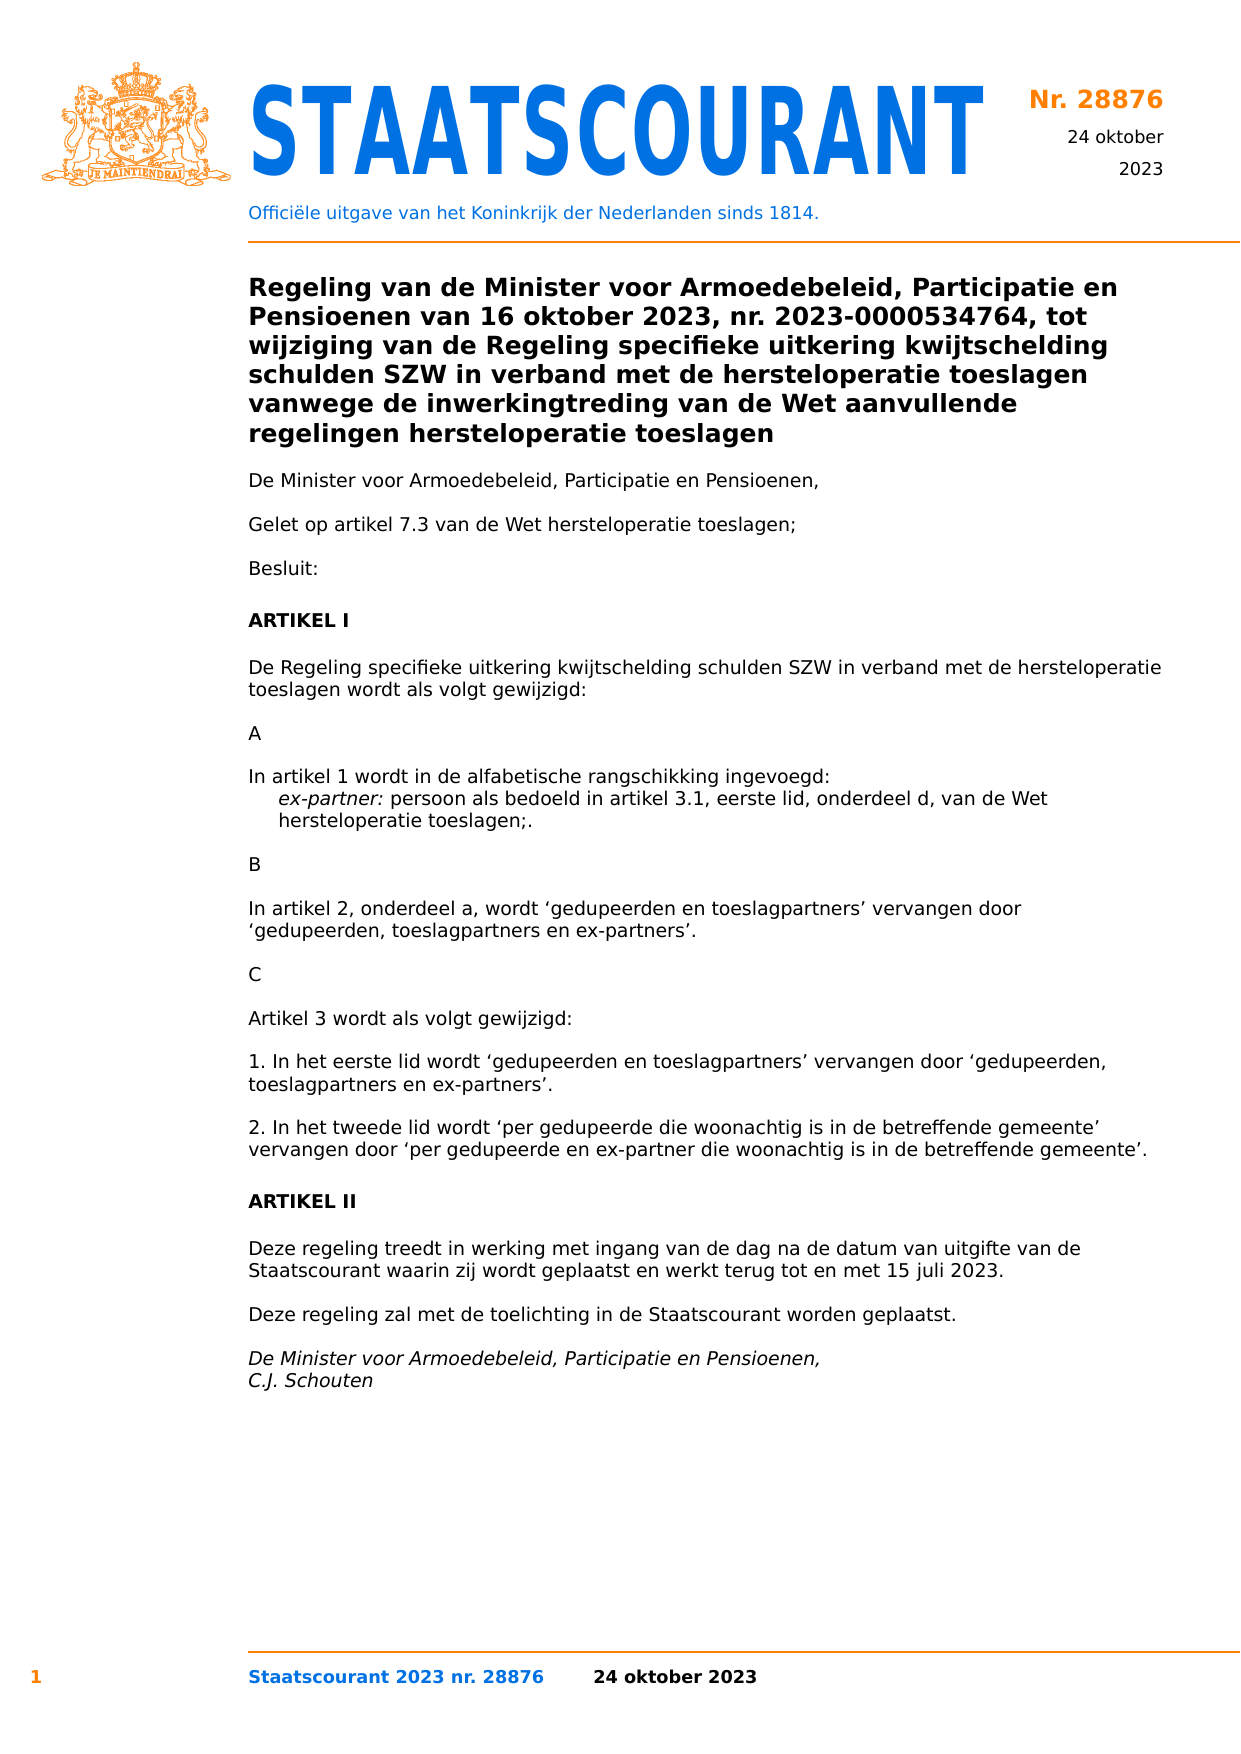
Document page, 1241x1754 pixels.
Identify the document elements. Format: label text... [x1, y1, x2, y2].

text Besluit: [248, 558, 1163, 579]
text ex-partner: persoon als bedoeld in artikel 3.1, eerste lid, onderdeel d, van de Wet hersteloperatie toeslagen;. [278, 788, 1163, 832]
text 2. In het tweede lid wordt ‘per gedupeerde die woonachtig is in de betreffende gemeente’ vervangen door ‘per gedupeerde en ex-partner die woonachtig is in de betreffende gemeente’. [248, 1117, 1163, 1161]
subtitle Regeling van de Minister voor Armoedebeleid, Participatie en Pensioenen van 16 oktober 2023, nr. 2023-0000534764, tot wijziging van de Regeling specifieke uitkering kwijtschelding schulden SZW in verband met de hersteloperatie toeslagen vanwege de inwerkingtreding van de Wet aanvullende regelingen hersteloperatie toeslagen [248, 273, 1163, 448]
picture [41, 62, 231, 186]
table_cell 24 oktober [998, 121, 1240, 153]
text In artikel 1 wordt in de alfabetische rangschikking ingevoegd: [248, 766, 1163, 788]
table_header STAATSCOURANT [248, 62, 998, 203]
text Gelet op artikel 7.3 van de Wet hersteloperatie toeslagen; [248, 514, 1163, 536]
subtitle ARTIKEL II [248, 1191, 1163, 1213]
text In artikel 2, onderdeel a, wordt ‘gedupeerden en toeslagpartners’ vervangen door ‘gedupeerden, toeslagpartners en ex-partners’. [248, 898, 1163, 942]
text Artikel 3 wordt als volgt gewijzigd: [248, 1008, 1163, 1029]
text Deze regeling treedt in werking met ingang van de dag na de datum van uitgifte van de Staatscourant waarin zij wordt geplaatst en werkt terug tot en met 15 juli 2023. [248, 1238, 1163, 1282]
subtitle ARTIKEL I [248, 609, 1163, 632]
table_header Nr. 28876 [998, 62, 1240, 121]
text C [248, 964, 1163, 986]
text De Minister voor Armoedebeleid, Participatie en Pensioenen, [248, 470, 1163, 492]
text B [248, 854, 1163, 876]
text Deze regeling zal met de toelichting in de Staatscourant worden geplaatst. [248, 1304, 1163, 1326]
text A [248, 722, 1163, 744]
text De Regeling specifieke uitkering kwijtschelding schulden SZW in verband met de hersteloperatie toeslagen wordt als volgt gewijzigd: [248, 657, 1163, 701]
table_cell 2023 [998, 153, 1240, 203]
text 1. In het eerste lid wordt ‘gedupeerden en toeslagpartners’ vervangen door ‘gedupeerden, toeslagpartners en ex-partners’. [248, 1051, 1163, 1095]
table_cell Officiële uitgave van het Koninkrijk der Nederlanden sinds 1814. [248, 203, 1240, 241]
table_header [25, 62, 248, 241]
text De Minister voor Armoedebeleid, Participatie en Pensioenen, C.J. Schouten [248, 1348, 1163, 1392]
